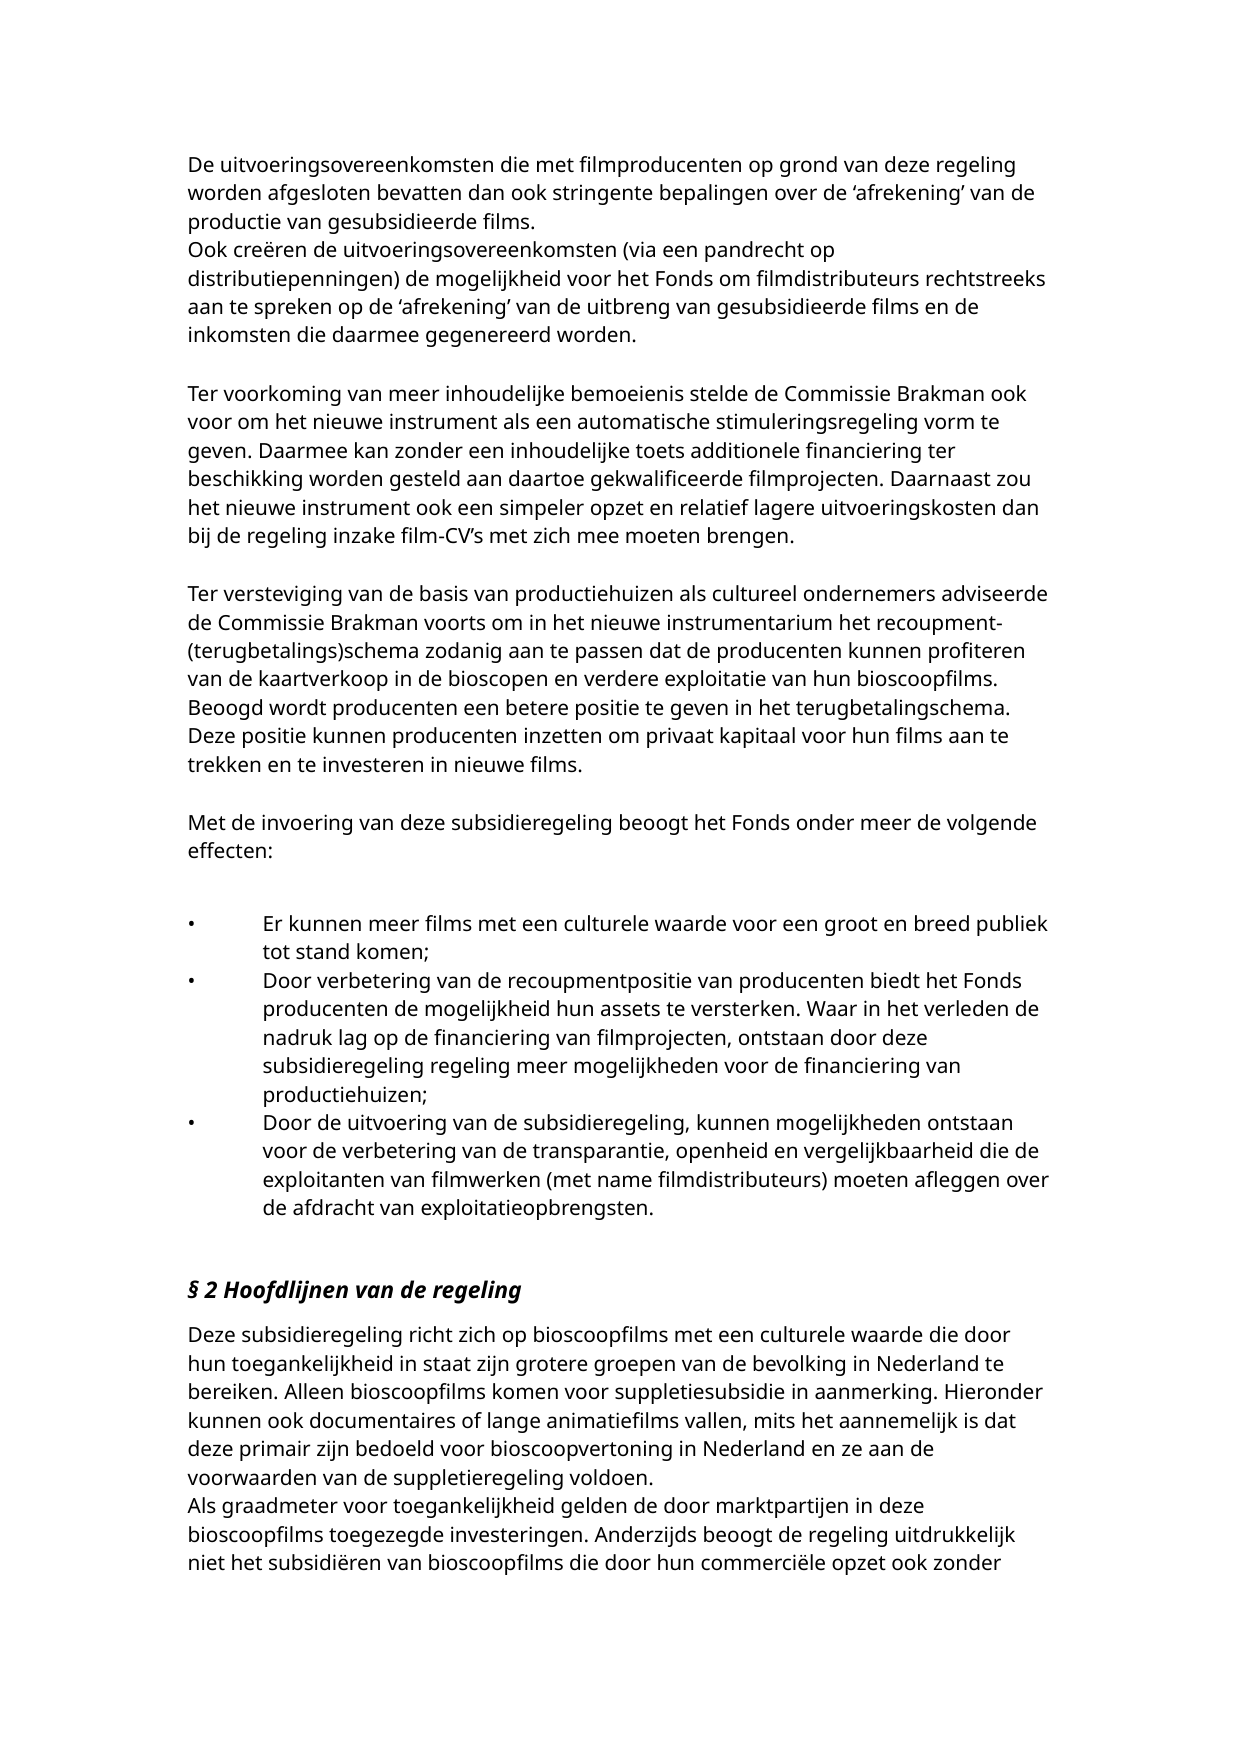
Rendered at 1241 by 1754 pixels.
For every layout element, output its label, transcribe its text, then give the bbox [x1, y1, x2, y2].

text Ter voorkoming van meer inhoudelijke bemoeienis stelde de Commissie Brakman ook voor om het nieuwe instrument als een automatische stimuleringsregeling vorm te geven. Daarmee kan zonder een inhoudelijke toets additionele financiering ter beschikking worden gesteld aan daartoe gekwalificeerde filmprojecten. Daarnaast zou het nieuwe instrument ook een simpeler opzet en relatief lagere uitvoeringskosten dan bij de regeling inzake film-CV’s met zich mee moeten brengen. [187, 379, 1053, 550]
text Ter versteviging van de basis van productiehuizen als cultureel ondernemers adviseerde de Commissie Brakman voorts om in het nieuwe instrumentarium het recoupment-(terugbetalings)schema zodanig aan te passen dat de producenten kunnen profiteren van de kaartverkoop in de bioscopen en verdere exploitatie van hun bioscoopfilms. Beoogd wordt producenten een betere positie te geven in het terugbetalingschema. Deze positie kunnen producenten inzetten om privaat kapitaal voor hun films aan te trekken en te investeren in nieuwe films. [187, 579, 1053, 778]
list Er kunnen meer films met een culturele waarde voor een groot en breed publiek tot stand komen; [187, 909, 1053, 966]
text Deze subsidieregeling richt zich op bioscoopfilms met een culturele waarde die door hun toegankelijkheid in staat zijn grotere groepen van de bevolking in Nederland te bereiken. Alleen bioscoopfilms komen voor suppletiesubsidie in aanmerking. Hieronder kunnen ook documentaires of lange animatiefilms vallen, mits het aannemelijk is dat deze primair zijn bedoeld voor bioscoopvertoning in Nederland en ze aan de voorwaarden van de suppletieregeling voldoen. [187, 1321, 1053, 1491]
list Door de uitvoering van de subsidieregeling, kunnen mogelijkheden ontstaan voor de verbetering van de transparantie, openheid en vergelijkbaarheid die de exploitanten van filmwerken (met name filmdistributeurs) moeten afleggen over de afdracht van exploitatieopbrengsten. [187, 1108, 1053, 1222]
text Ook creëren de uitvoeringsovereenkomsten (via een pandrecht op distributiepenningen) de mogelijkheid voor het Fonds om filmdistributeurs rechtstreeks aan te spreken op de ‘afrekening’ van de uitbreng van gesubsidieerde films en de inkomsten die daarmee gegenereerd worden. [187, 235, 1053, 349]
text Als graadmeter voor toegankelijkheid gelden de door marktpartijen in deze bioscoopfilms toegezegde investeringen. Anderzijds beoogt de regeling uitdrukkelijk niet het subsidiëren van bioscoopfilms die door hun commerciële opzet ook zonder [187, 1491, 1053, 1577]
list Door verbetering van de recoupmentpositie van producenten biedt het Fonds producenten de mogelijkheid hun assets te versterken. Waar in het verleden de nadruk lag op de financiering van filmprojecten, ontstaan door deze subsidieregeling regeling meer mogelijkheden voor de financiering van productiehuizen; [187, 966, 1053, 1108]
subtitle § 2 Hoofdlijnen van de regeling [187, 1274, 1053, 1306]
text Met de invoering van deze subsidieregeling beoogt het Fonds onder meer de volgende effecten: [187, 808, 1053, 864]
text De uitvoeringsovereenkomsten die met filmproducenten op grond van deze regeling worden afgesloten bevatten dan ook stringente bepalingen over de ‘afrekening’ van de productie van gesubsidieerde films. [187, 150, 1053, 235]
